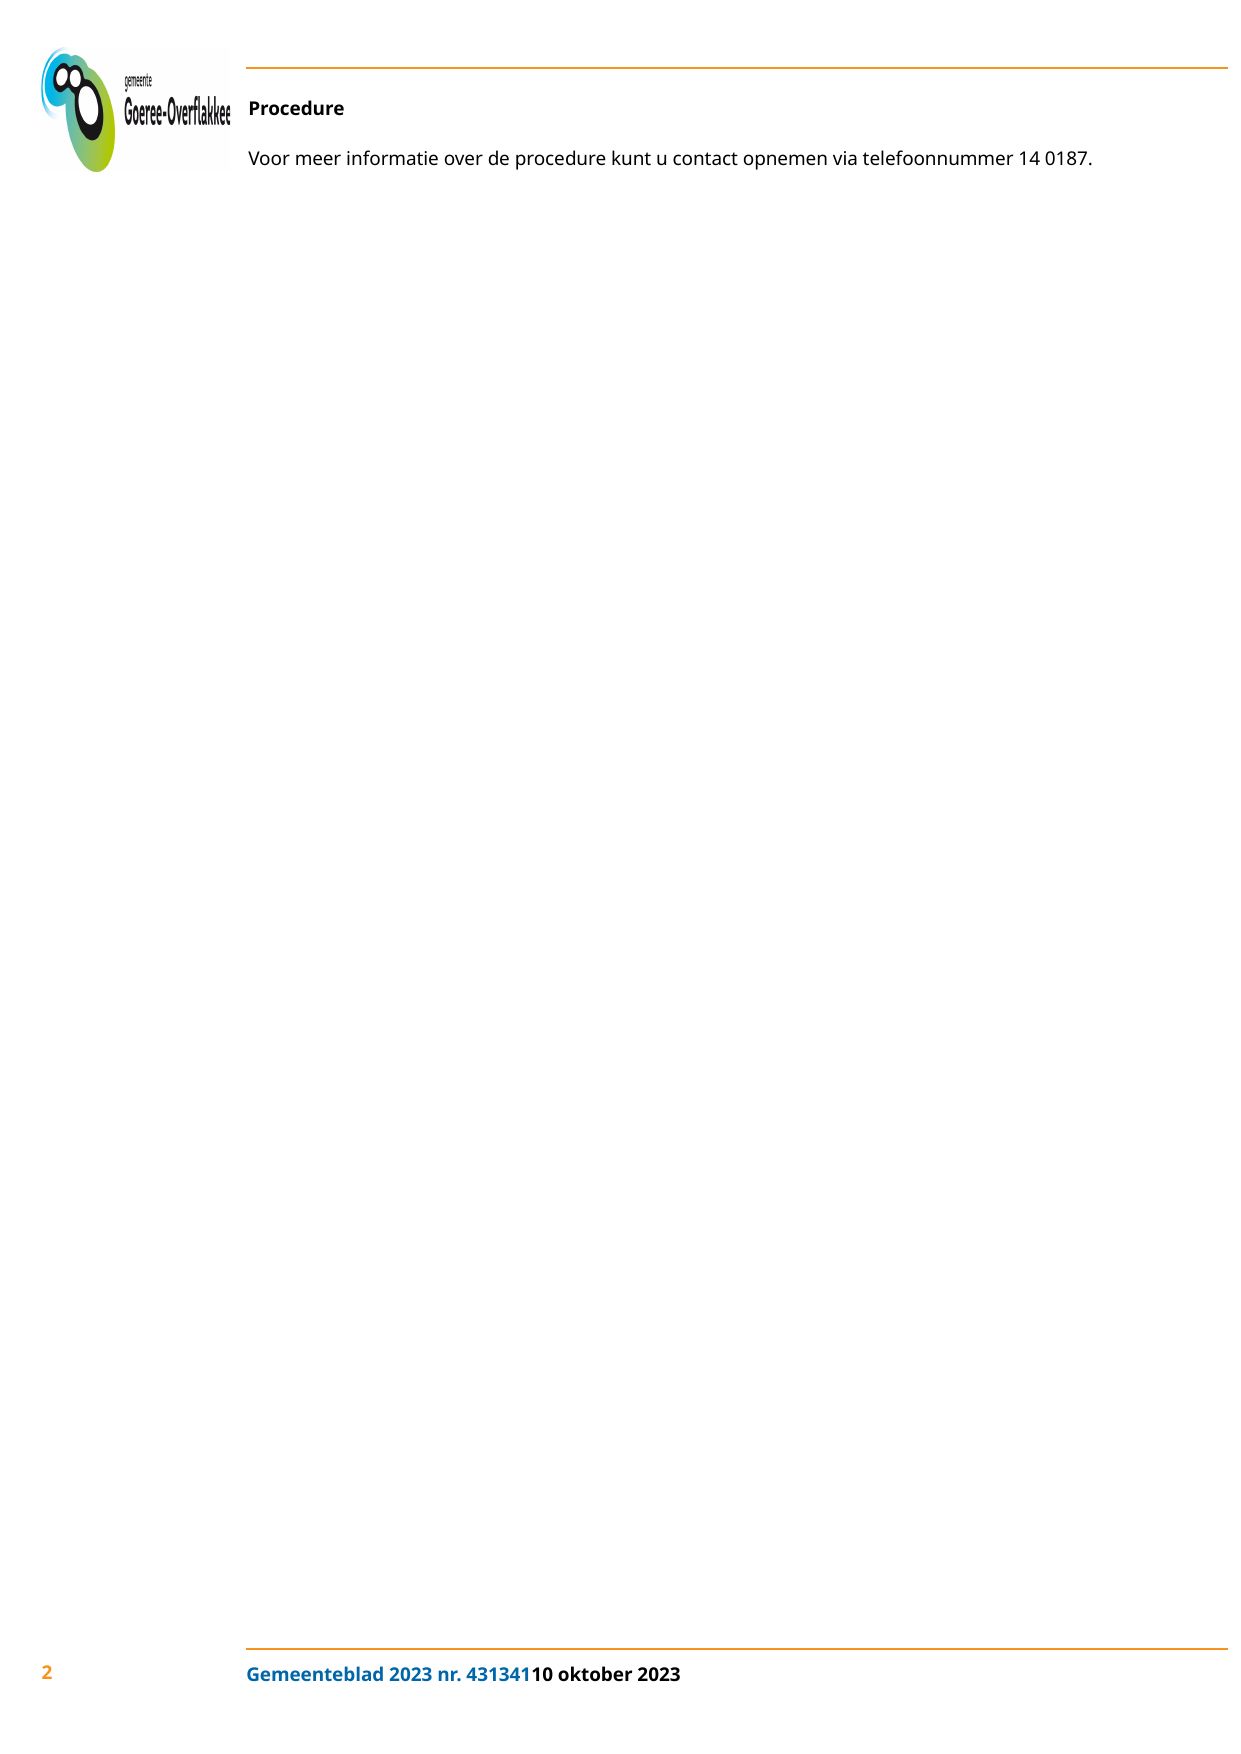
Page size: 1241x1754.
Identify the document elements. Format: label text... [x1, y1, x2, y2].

picture [41, 47, 231, 172]
text Voor meer informatie over de procedure kunt u contact opnemen via telefoonnummer 14 0187. [248, 145, 1152, 171]
text Procedure [248, 95, 1152, 121]
